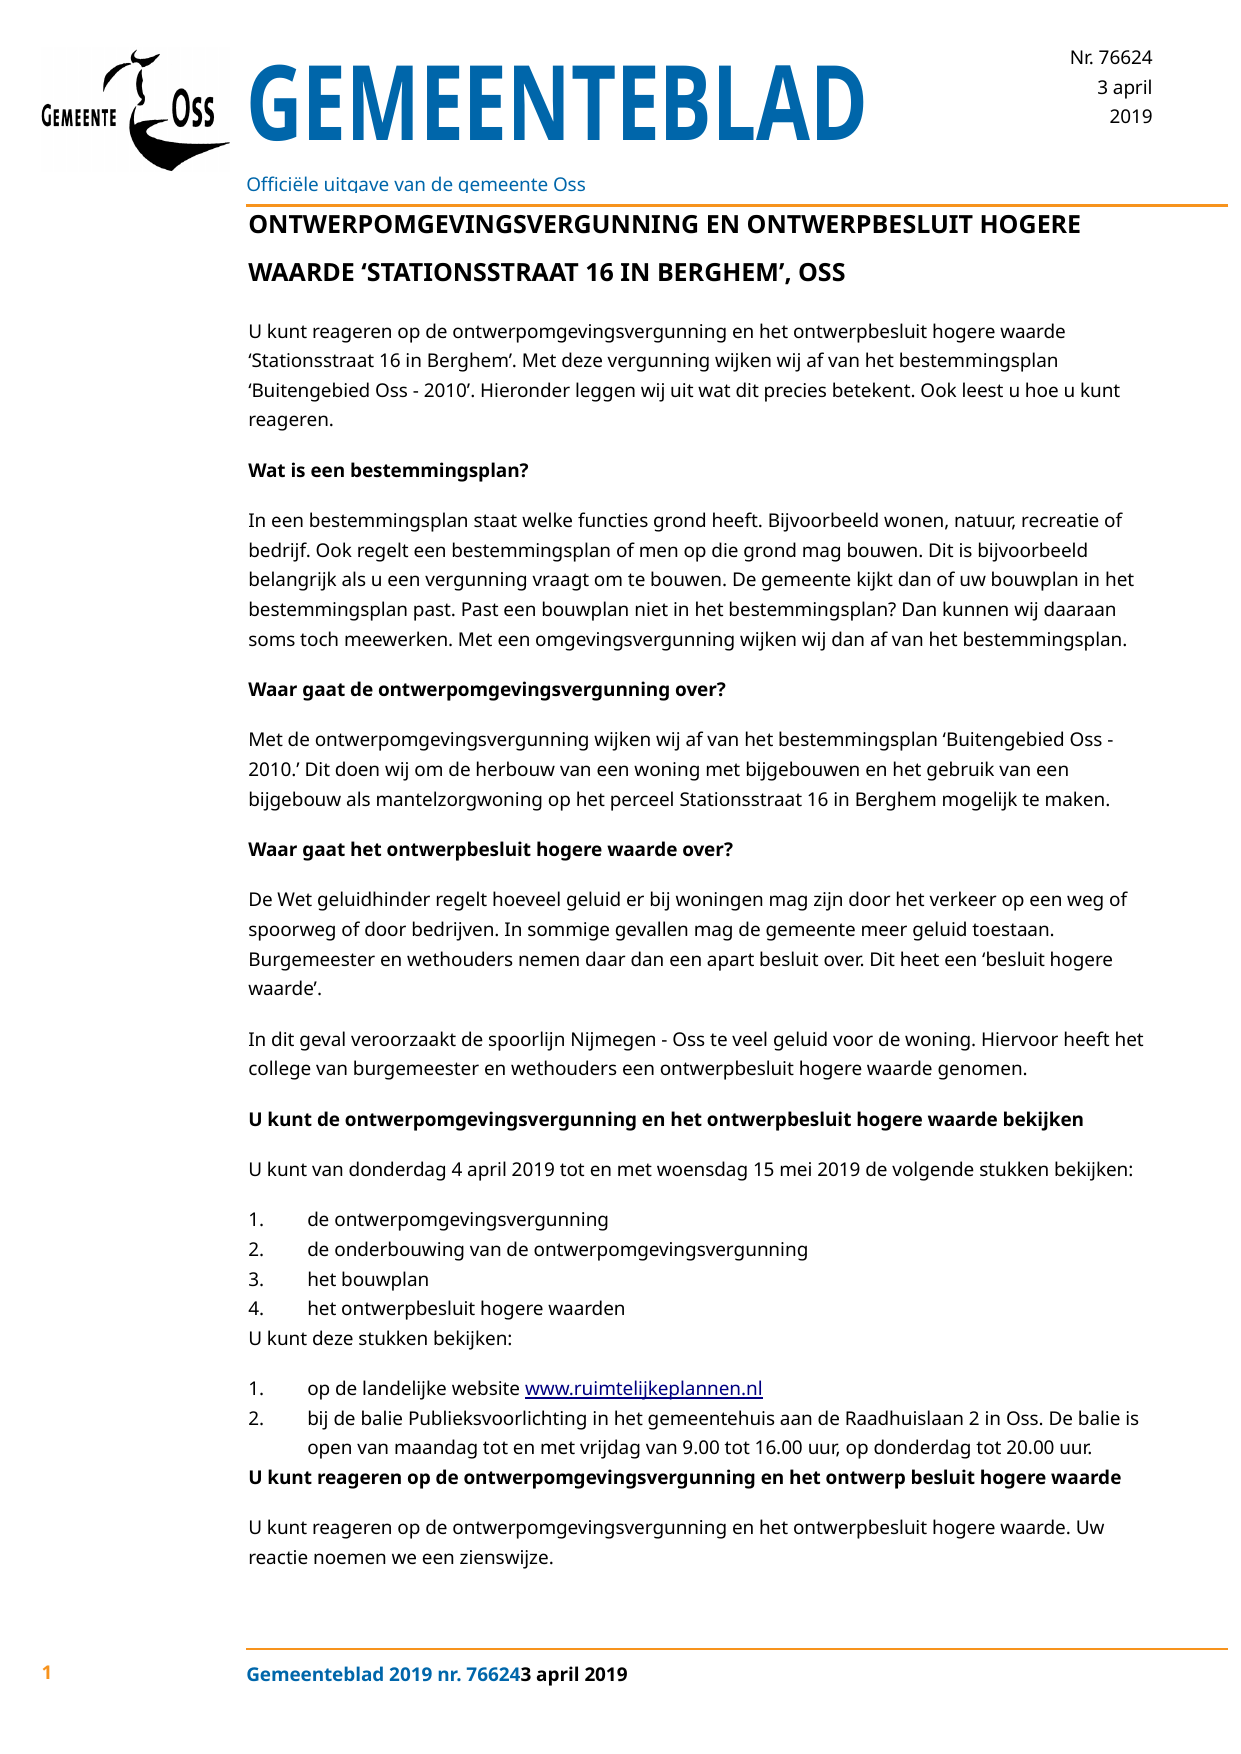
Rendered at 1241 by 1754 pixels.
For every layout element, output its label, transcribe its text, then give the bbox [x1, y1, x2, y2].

picture [41, 47, 231, 172]
text ONTWERPOMGEVINGSVERGUNNING EN ONTWERPBESLUIT HOGERE WAARDE ‘STATIONSSTRAAT 16 IN BERGHEM’, OSS [248, 207, 1152, 288]
text Waar gaat de ontwerpomgevingsvergunning over? [248, 676, 1152, 702]
text U kunt reageren op de ontwerpomgevingsvergunning en het ontwerp besluit hogere waarde [248, 1464, 1152, 1490]
text U kunt deze stukken bekijken: [248, 1325, 1152, 1351]
list het ontwerpbesluit hogere waarden [248, 1295, 1152, 1321]
list de ontwerpomgevingsvergunning [248, 1207, 1152, 1232]
list op de landelijke website www.ruimtelijkeplannen.nl [248, 1375, 1152, 1401]
text In dit geval veroorzaakt de spoorlijn Nijmegen - Oss te veel geluid voor de woning. Hiervoor heeft het college van burgemeester en wethouders een ontwerpbesluit hogere waarde genomen. [248, 1026, 1152, 1081]
text Wat is een bestemmingsplan? [248, 457, 1152, 483]
text U kunt reageren op de ontwerpomgevingsvergunning en het ontwerpbesluit hogere waarde. Uw reactie noemen we een zienswijze. [248, 1514, 1152, 1570]
text Met de ontwerpomgevingsvergunning wijken wij af van het bestemmingsplan ‘Buitengebied Oss - 2010.’ Dit doen wij om de herbouw van een woning met bijgebouwen en het gebruik van een bijgebouw als mantelzorgwoning op het perceel Stationsstraat 16 in Berghem mogelijk te maken. [248, 727, 1152, 812]
text U kunt reageren op de ontwerpomgevingsvergunning en het ontwerpbesluit hogere waarde ‘Stationsstraat 16 in Berghem’. Met deze vergunning wijken wij af van het bestemmingsplan ‘Buitengebied Oss - 2010’. Hieronder leggen wij uit wat dit precies betekent. Ook leest u hoe u kunt reageren. [248, 318, 1152, 432]
list bij de balie Publieksvoorlichting in het gemeentehuis aan de Raadhuislaan 2 in Oss. De balie is open van maandag tot en met vrijdag van 9.00 tot 16.00 uur, op donderdag tot 20.00 uur. [248, 1405, 1152, 1460]
text U kunt van donderdag 4 april 2019 tot en met woensdag 15 mei 2019 de volgende stukken bekijken: [248, 1156, 1152, 1182]
text In een bestemmingsplan staat welke functies grond heeft. Bijvoorbeeld wonen, natuur, recreatie of bedrijf. Ook regelt een bestemmingsplan of men op die grond mag bouwen. Dit is bijvoorbeeld belangrijk als u een vergunning vraagt om te bouwen. De gemeente kijkt dan of uw bouwplan in het bestemmingsplan past. Past een bouwplan niet in het bestemmingsplan? Dan kunnen wij daaraan soms toch meewerken. Met een omgevingsvergunning wijken wij dan af van het bestemmingsplan. [248, 507, 1152, 652]
text Waar gaat het ontwerpbesluit hogere waarde over? [248, 836, 1152, 862]
list het bouwplan [248, 1266, 1152, 1292]
text U kunt de ontwerpomgevingsvergunning en het ontwerpbesluit hogere waarde bekijken [248, 1106, 1152, 1132]
list de onderbouwing van de ontwerpomgevingsvergunning [248, 1236, 1152, 1262]
text De Wet geluidhinder regelt hoeveel geluid er bij woningen mag zijn door het verkeer op een weg of spoorweg of door bedrijven. In sommige gevallen mag de gemeente meer geluid toestaan. Burgemeester en wethouders nemen daar dan een apart besluit over. Dit heet een ‘besluit hogere waarde’. [248, 887, 1152, 1001]
